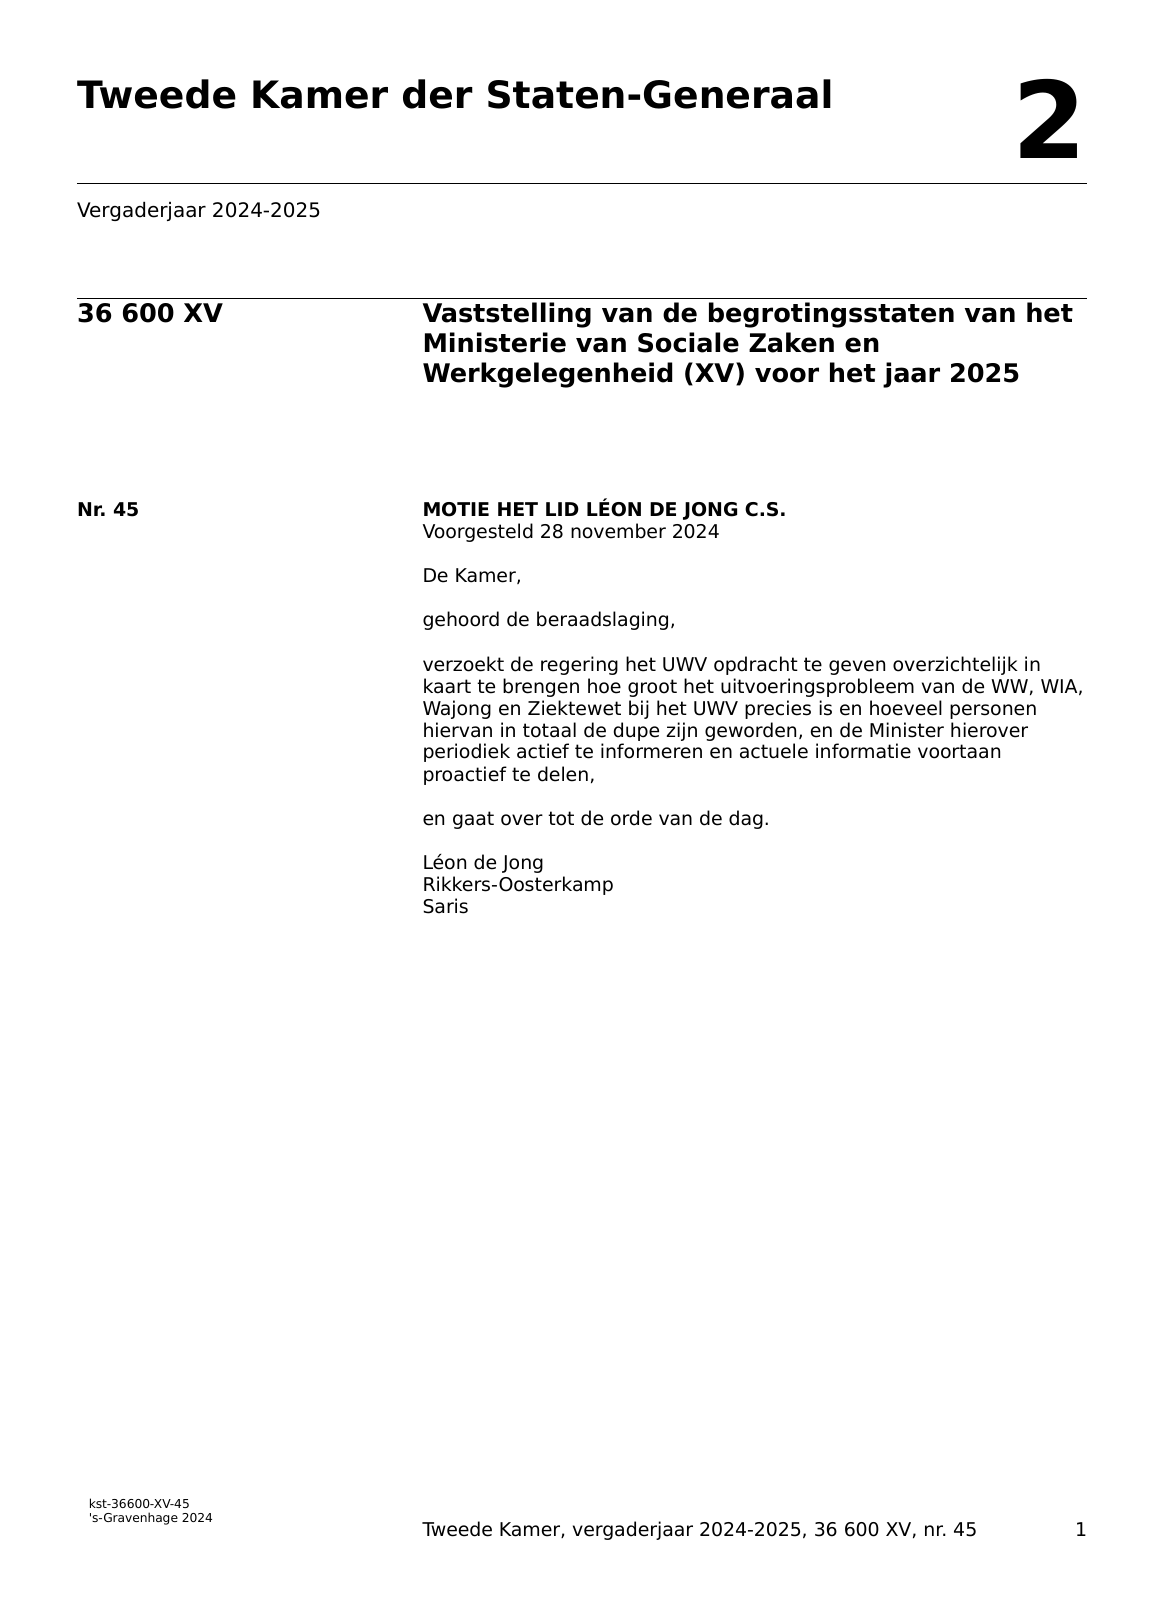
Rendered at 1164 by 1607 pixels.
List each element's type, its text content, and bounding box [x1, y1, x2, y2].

text De Kamer, [422, 565, 1087, 587]
text Saris [422, 896, 1087, 918]
text en gaat over tot de orde van de dag. [422, 808, 1087, 829]
subtitle Nr. 45 MOTIE HET LID LÉON DE JONG C.S. [77, 499, 1087, 521]
text Rikkers-Oosterkamp [422, 874, 1087, 896]
text kst-36600-XV-45 [88, 1497, 323, 1511]
table_header Tweede Kamer der Staten-Generaal [77, 59, 886, 183]
text 's-Gravenhage 2024 [88, 1511, 323, 1525]
subtitle 36 600 XV Vaststelling van de begrotingsstaten van het Ministerie van Sociale Zaken en Werkgelegenheid (XV) voor het jaar 2025 [77, 299, 1087, 388]
text gehoord de beraadslaging, [422, 609, 1087, 631]
text Voorgesteld 28 november 2024 [422, 521, 1087, 543]
text verzoekt de regering het UWV opdracht te geven overzichtelijk in kaart te brengen hoe groot het uitvoeringsprobleem van de WW, WIA, Wajong en Ziektewet bij het UWV precies is en hoeveel personen hiervan in totaal de dupe zijn geworden, en de Minister hierover periodiek actief te informeren en actuele informatie voortaan proactief te delen, [422, 653, 1087, 785]
text Léon de Jong [422, 852, 1087, 874]
table_cell Vergaderjaar 2024-2025 [77, 184, 1087, 298]
table_header 2 [886, 59, 1087, 183]
